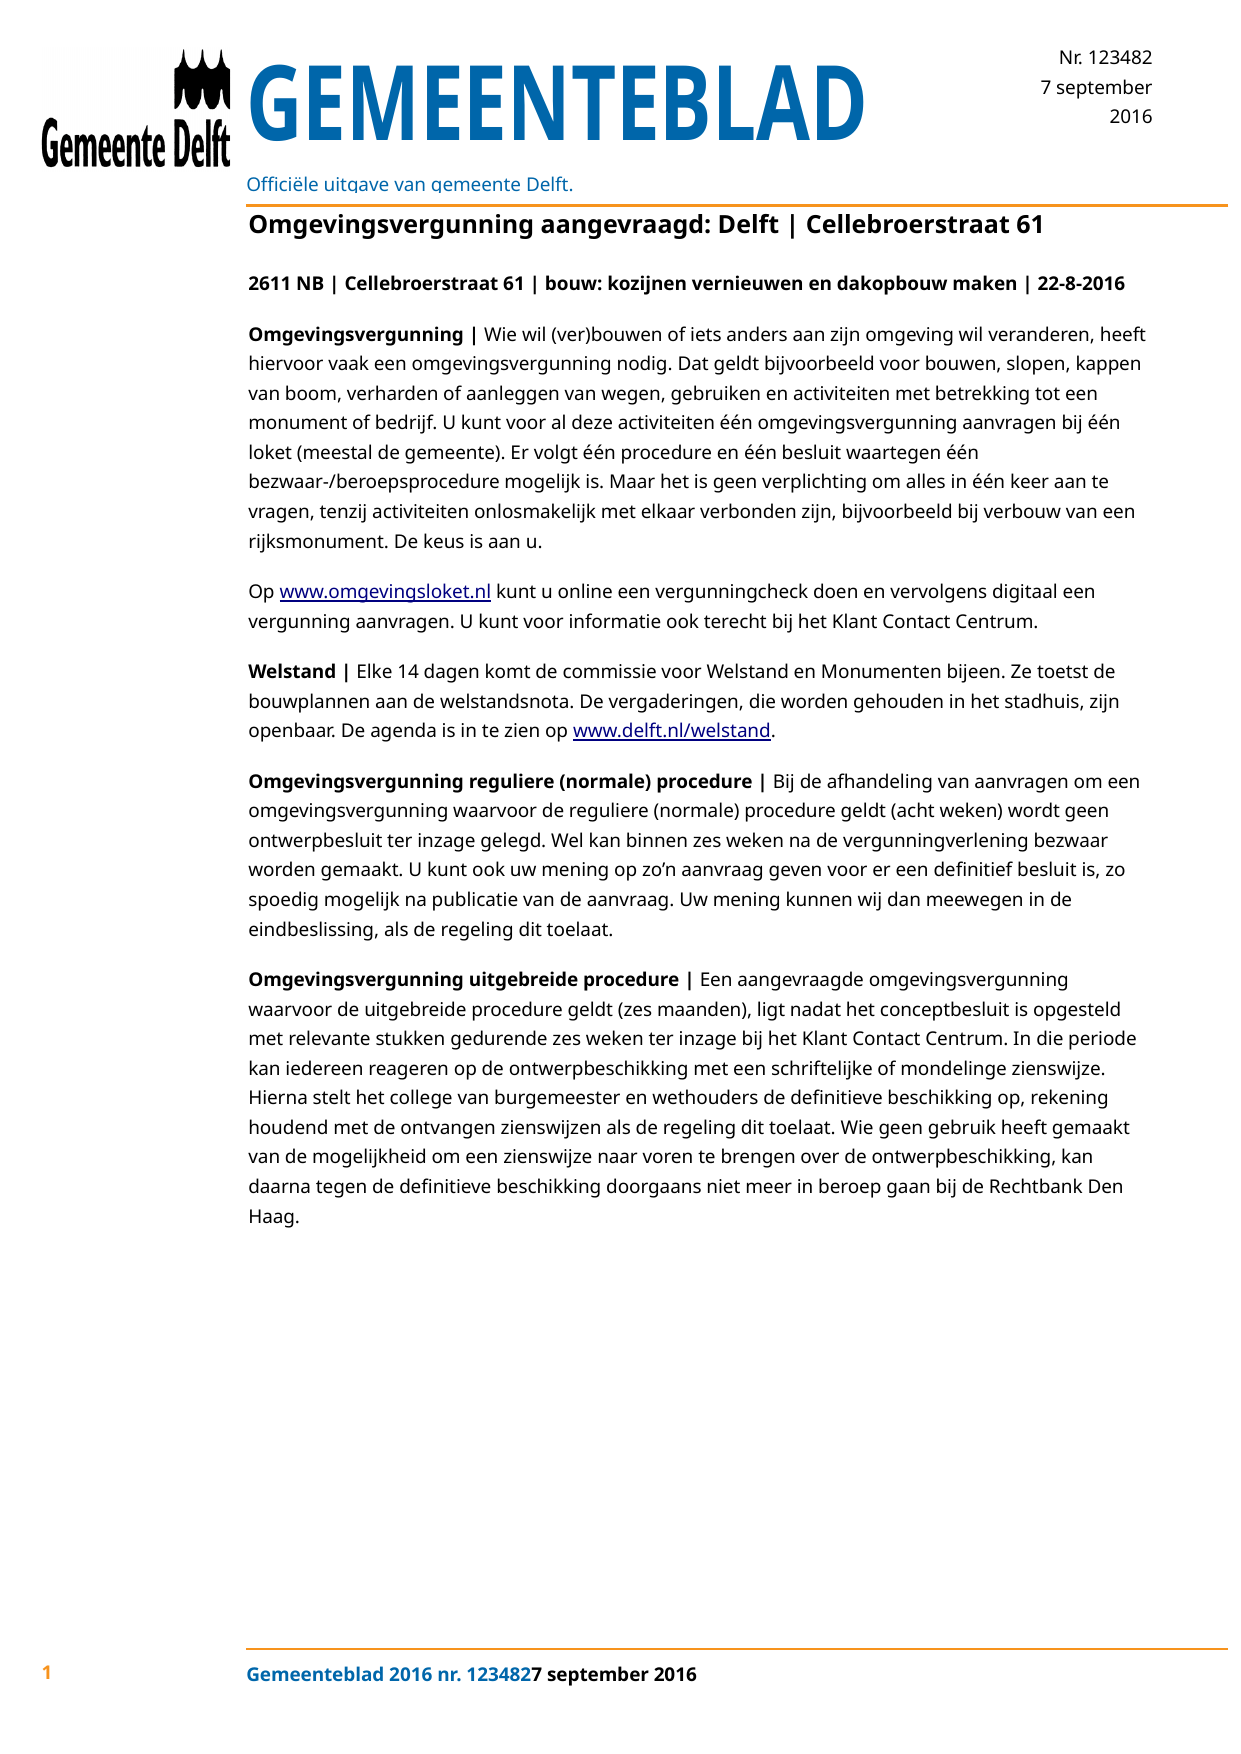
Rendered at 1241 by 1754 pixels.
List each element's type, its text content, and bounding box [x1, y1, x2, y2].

text Omgevingsvergunning reguliere (normale) procedure | Bij de afhandeling van aanvragen om een omgevingsvergunning waarvoor de reguliere (normale) procedure geldt (acht weken) wordt geen ontwerpbesluit ter inzage gelegd. Wel kan binnen zes weken na de vergunningverlening bezwaar worden gemaakt. U kunt ook uw mening op zo’n aanvraag geven voor er een definitief besluit is, zo spoedig mogelijk na publicatie van de aanvraag. Uw mening kunnen wij dan meewegen in de eindbeslissing, als de regeling dit toelaat. [248, 768, 1152, 941]
text Omgevingsvergunning | Wie wil (ver)bouwen of iets anders aan zijn omgeving wil veranderen, heeft hiervoor vaak een omgevingsvergunning nodig. Dat geldt bijvoorbeeld voor bouwen, slopen, kappen van boom, verharden of aanleggen van wegen, gebruiken en activiteiten met betrekking tot een monument of bedrijf. U kunt voor al deze activiteiten één omgevingsvergunning aanvragen bij één loket (meestal de gemeente). Er volgt één procedure en één besluit waartegen één bezwaar-/beroepsprocedure mogelijk is. Maar het is geen verplichting om alles in één keer aan te vragen, tenzij activiteiten onlosmakelijk met elkaar verbonden zijn, bijvoorbeeld bij verbouw van een rijksmonument. De keus is aan u. [248, 321, 1152, 553]
text 2611 NB | Cellebroerstraat 61 | bouw: kozijnen vernieuwen en dakopbouw maken | 22-8-2016 [248, 270, 1152, 296]
text Welstand | Elke 14 dagen komt de commissie voor Welstand en Monumenten bijeen. Ze toetst de bouwplannen aan de welstandsnota. De vergaderingen, die worden gehouden in het stadhuis, zijn openbaar. De agenda is in te zien op www.delft.nl/welstand. [248, 658, 1152, 743]
text Omgevingsvergunning uitgebreide procedure | Een aangevraagde omgevingsvergunning waarvoor de uitgebreide procedure geldt (zes maanden), ligt nadat het conceptbesluit is opgesteld met relevante stukken gedurende zes weken ter inzage bij het Klant Contact Centrum. In die periode kan iedereen reageren op de ontwerpbeschikking met een schriftelijke of mondelinge zienswijze. Hierna stelt het college van burgemeester en wethouders de definitieve beschikking op, rekening houdend met de ontvangen zienswijzen als de regeling dit toelaat. Wie geen gebruik heeft gemaakt van de mogelijkheid om een zienswijze naar voren te brengen over de ontwerpbeschikking, kan daarna tegen de definitieve beschikking doorgaans niet meer in beroep gaan bij de Rechtbank Den Haag. [248, 966, 1152, 1228]
picture [41, 47, 231, 172]
text Omgevingsvergunning aangevraagd: Delft | Cellebroerstraat 61 [248, 207, 1152, 241]
text Op www.omgevingsloket.nl kunt u online een vergunningcheck doen en vervolgens digitaal een vergunning aanvragen. U kunt voor informatie ook terecht bij het Klant Contact Centrum. [248, 578, 1152, 633]
